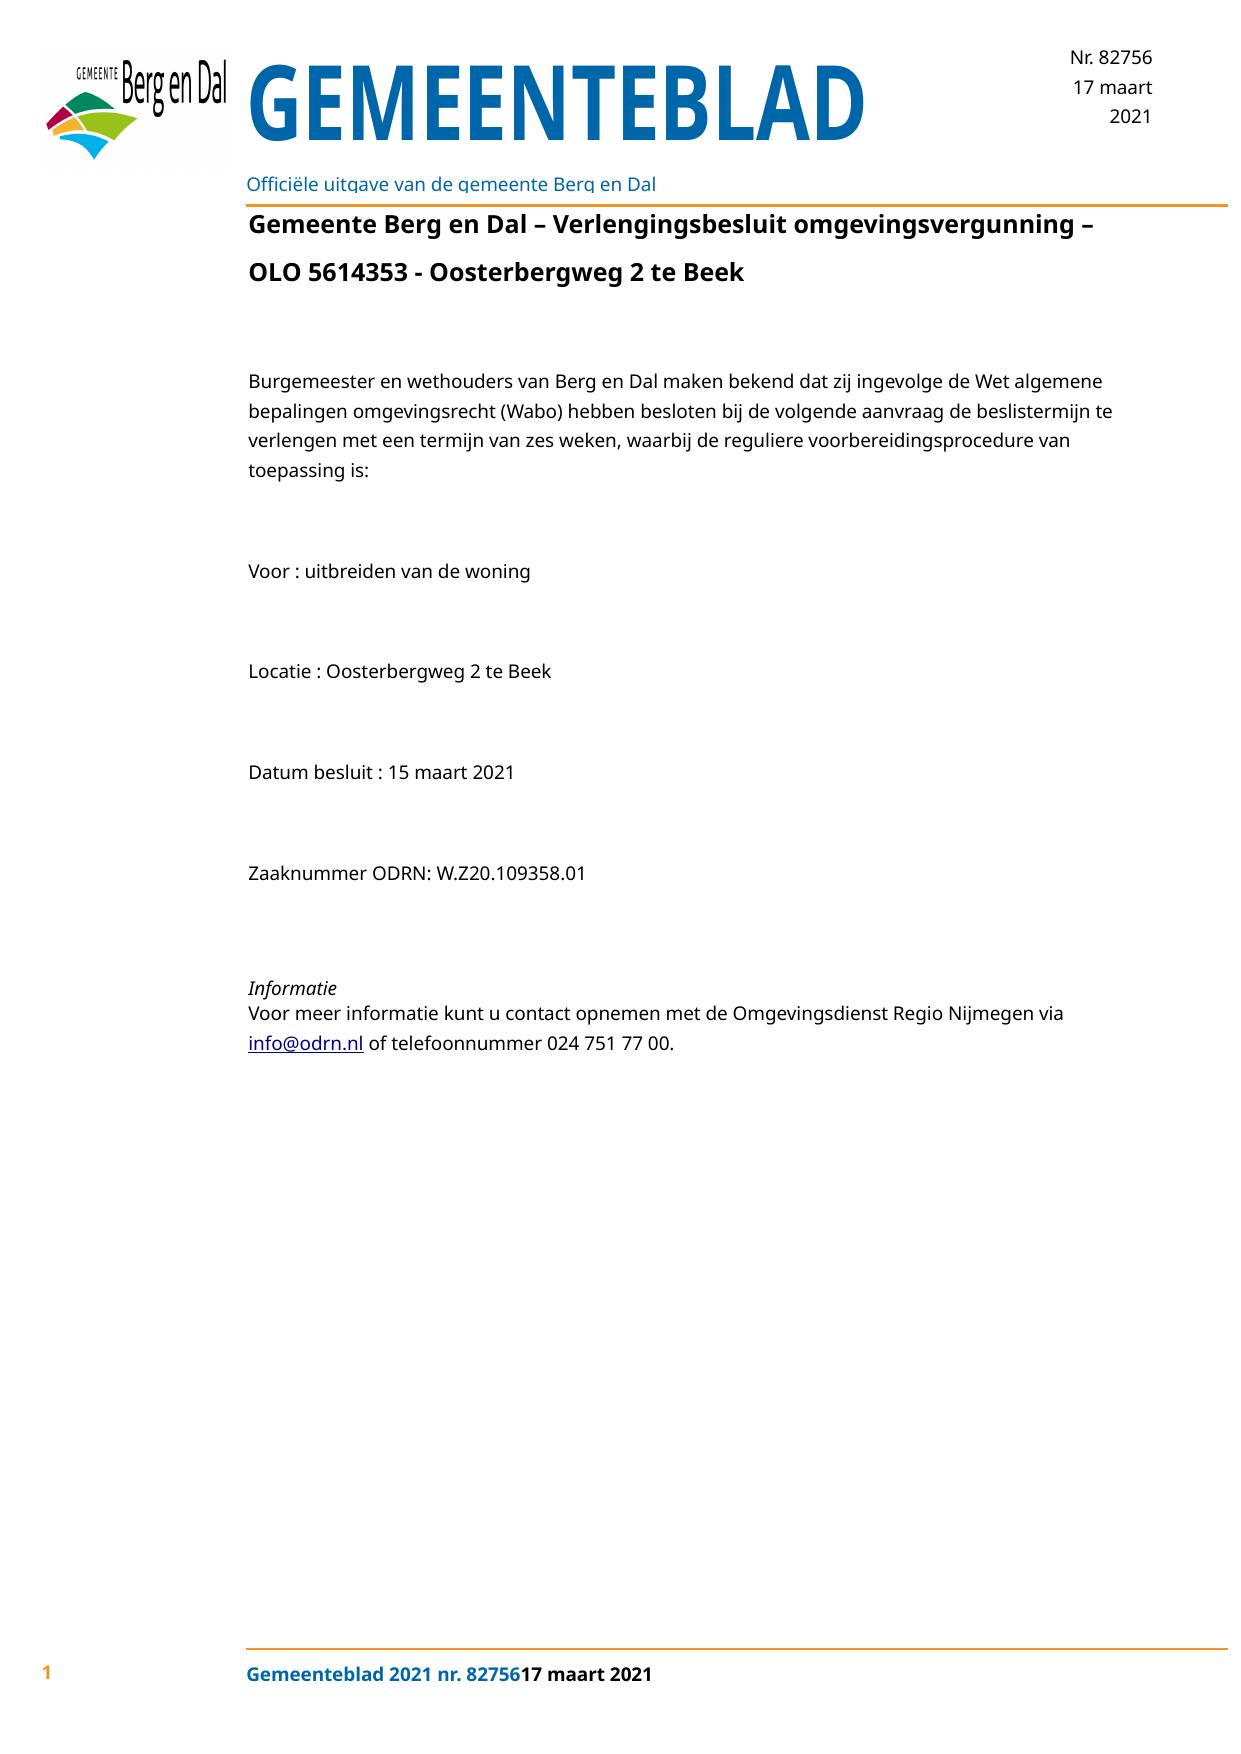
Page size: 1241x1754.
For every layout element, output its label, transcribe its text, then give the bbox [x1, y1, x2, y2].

text Voor : uitbreiden van de woning [248, 558, 1152, 584]
text Zaaknummer ODRN: W.Z20.109358.01 [248, 860, 1152, 886]
text Voor meer informatie kunt u contact opnemen met de Omgevingsdienst Regio Nijmegen via info@odrn.nl of telefoonnummer 024 751 77 00. [248, 1001, 1152, 1056]
picture [41, 47, 231, 172]
text Informatie [248, 975, 1152, 1001]
text Datum besluit : 15 maart 2021 [248, 759, 1152, 785]
text Gemeente Berg en Dal – Verlengingsbesluit omgevingsvergunning – OLO 5614353 - Oosterbergweg 2 te Beek [248, 207, 1152, 288]
text Locatie : Oosterbergweg 2 te Beek [248, 659, 1152, 684]
text Burgemeester en wethouders van Berg en Dal maken bekend dat zij ingevolge de Wet algemene bepalingen omgevingsrecht (Wabo) hebben besloten bij de volgende aanvraag de beslistermijn te verlengen met een termijn van zes weken, waarbij de reguliere voorbereidingsprocedure van toepassing is: [248, 368, 1152, 483]
